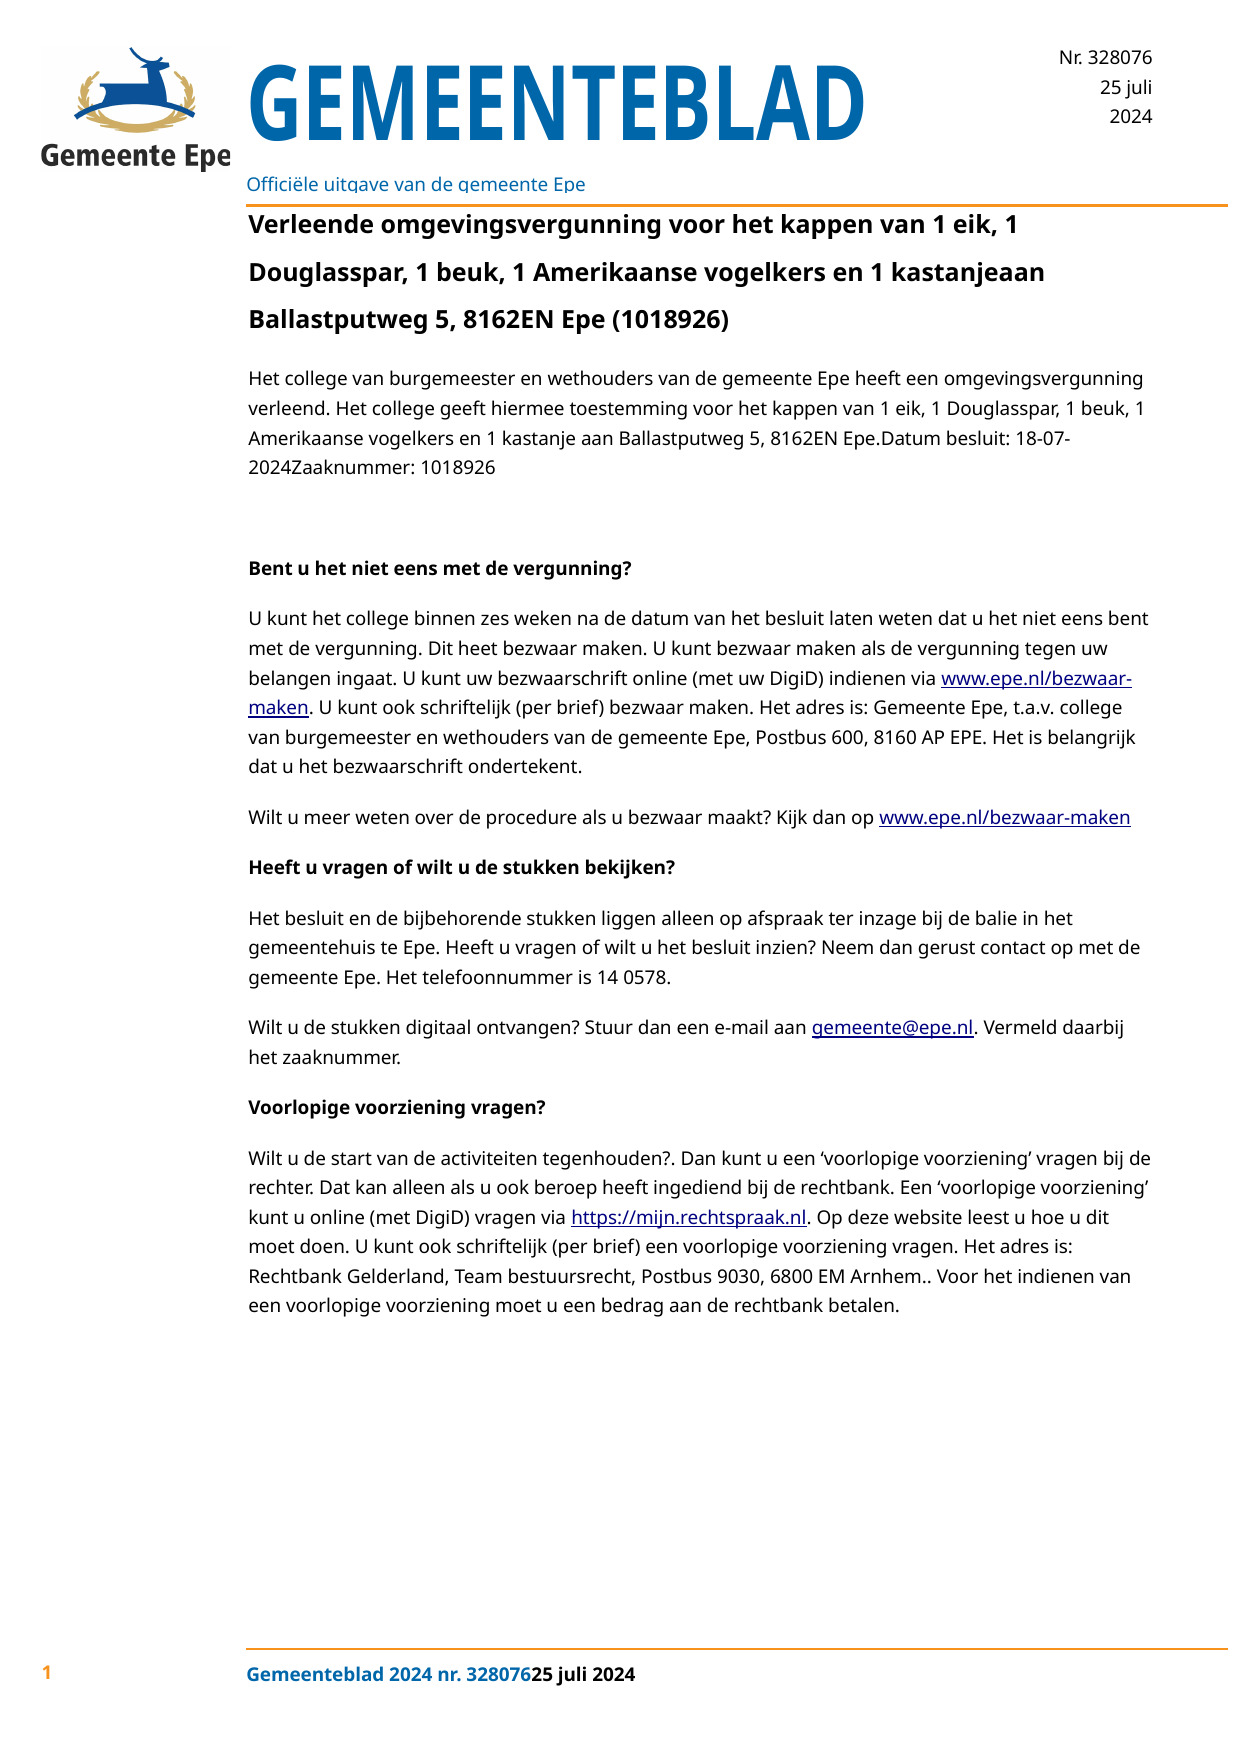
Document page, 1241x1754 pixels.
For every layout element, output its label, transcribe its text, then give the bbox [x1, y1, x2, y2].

text Verleende omgevingsvergunning voor het kappen van 1 eik, 1 Douglasspar, 1 beuk, 1 Amerikaanse vogelkers en 1 kastanjeaan Ballastputweg 5, 8162EN Epe (1018926) [248, 207, 1152, 336]
text Heeft u vragen of wilt u de stukken bekijken? [248, 854, 1152, 880]
text Wilt u meer weten over de procedure als u bezwaar maakt? Kijk dan op www.epe.nl/bezwaar-maken [248, 804, 1152, 829]
text Wilt u de start van de activiteiten tegenhouden?. Dan kunt u een ‘voorlopige voorziening’ vragen bij de rechter. Dat kan alleen als u ook beroep heeft ingediend bij de rechtbank. Een ‘voorlopige voorziening’ kunt u online (met DigiD) vragen via https://mijn.rechtspraak.nl. Op deze website leest u hoe u dit moet doen. U kunt ook schriftelijk (per brief) een voorlopige voorziening vragen. Het adres is: Rechtbank Gelderland, Team bestuursrecht, Postbus 9030, 6800 EM Arnhem.. Voor het indienen van een voorlopige voorziening moet u een bedrag aan de rechtbank betalen. [248, 1145, 1152, 1318]
text Het besluit en de bijbehorende stukken liggen alleen op afspraak ter inzage bij de balie in het gemeentehuis te Epe. Heeft u vragen of wilt u het besluit inzien? Neem dan gerust contact op met de gemeente Epe. Het telefoonnummer is 14 0578. [248, 905, 1152, 989]
text Bent u het niet eens met de vergunning? [248, 555, 1152, 581]
text U kunt het college binnen zes weken na de datum van het besluit laten weten dat u het niet eens bent met de vergunning. Dit heet bezwaar maken. U kunt bezwaar maken als de vergunning tegen uw belangen ingaat. U kunt uw bezwaarschrift online (met uw DigiD) indienen via www.epe.nl/bezwaar-maken. U kunt ook schriftelijk (per brief) bezwaar maken. Het adres is: Gemeente Epe, t.a.v. college van burgemeester en wethouders van de gemeente Epe, Postbus 600, 8160 AP EPE. Het is belangrijk dat u het bezwaarschrift ondertekent. [248, 606, 1152, 779]
text Voorlopige voorziening vragen? [248, 1094, 1152, 1120]
picture [41, 47, 231, 172]
text Het college van burgemeester en wethouders van de gemeente Epe heeft een omgevingsvergunning verleend. Het college geeft hiermee toestemming voor het kappen van 1 eik, 1 Douglasspar, 1 beuk, 1 Amerikaanse vogelkers en 1 kastanje aan Ballastputweg 5, 8162EN Epe.Datum besluit: 18-07-2024Zaaknummer: 1018926 [248, 366, 1152, 480]
text Wilt u de stukken digitaal ontvangen? Stuur dan een e-mail aan gemeente@epe.nl. Vermeld daarbij het zaaknummer. [248, 1014, 1152, 1069]
